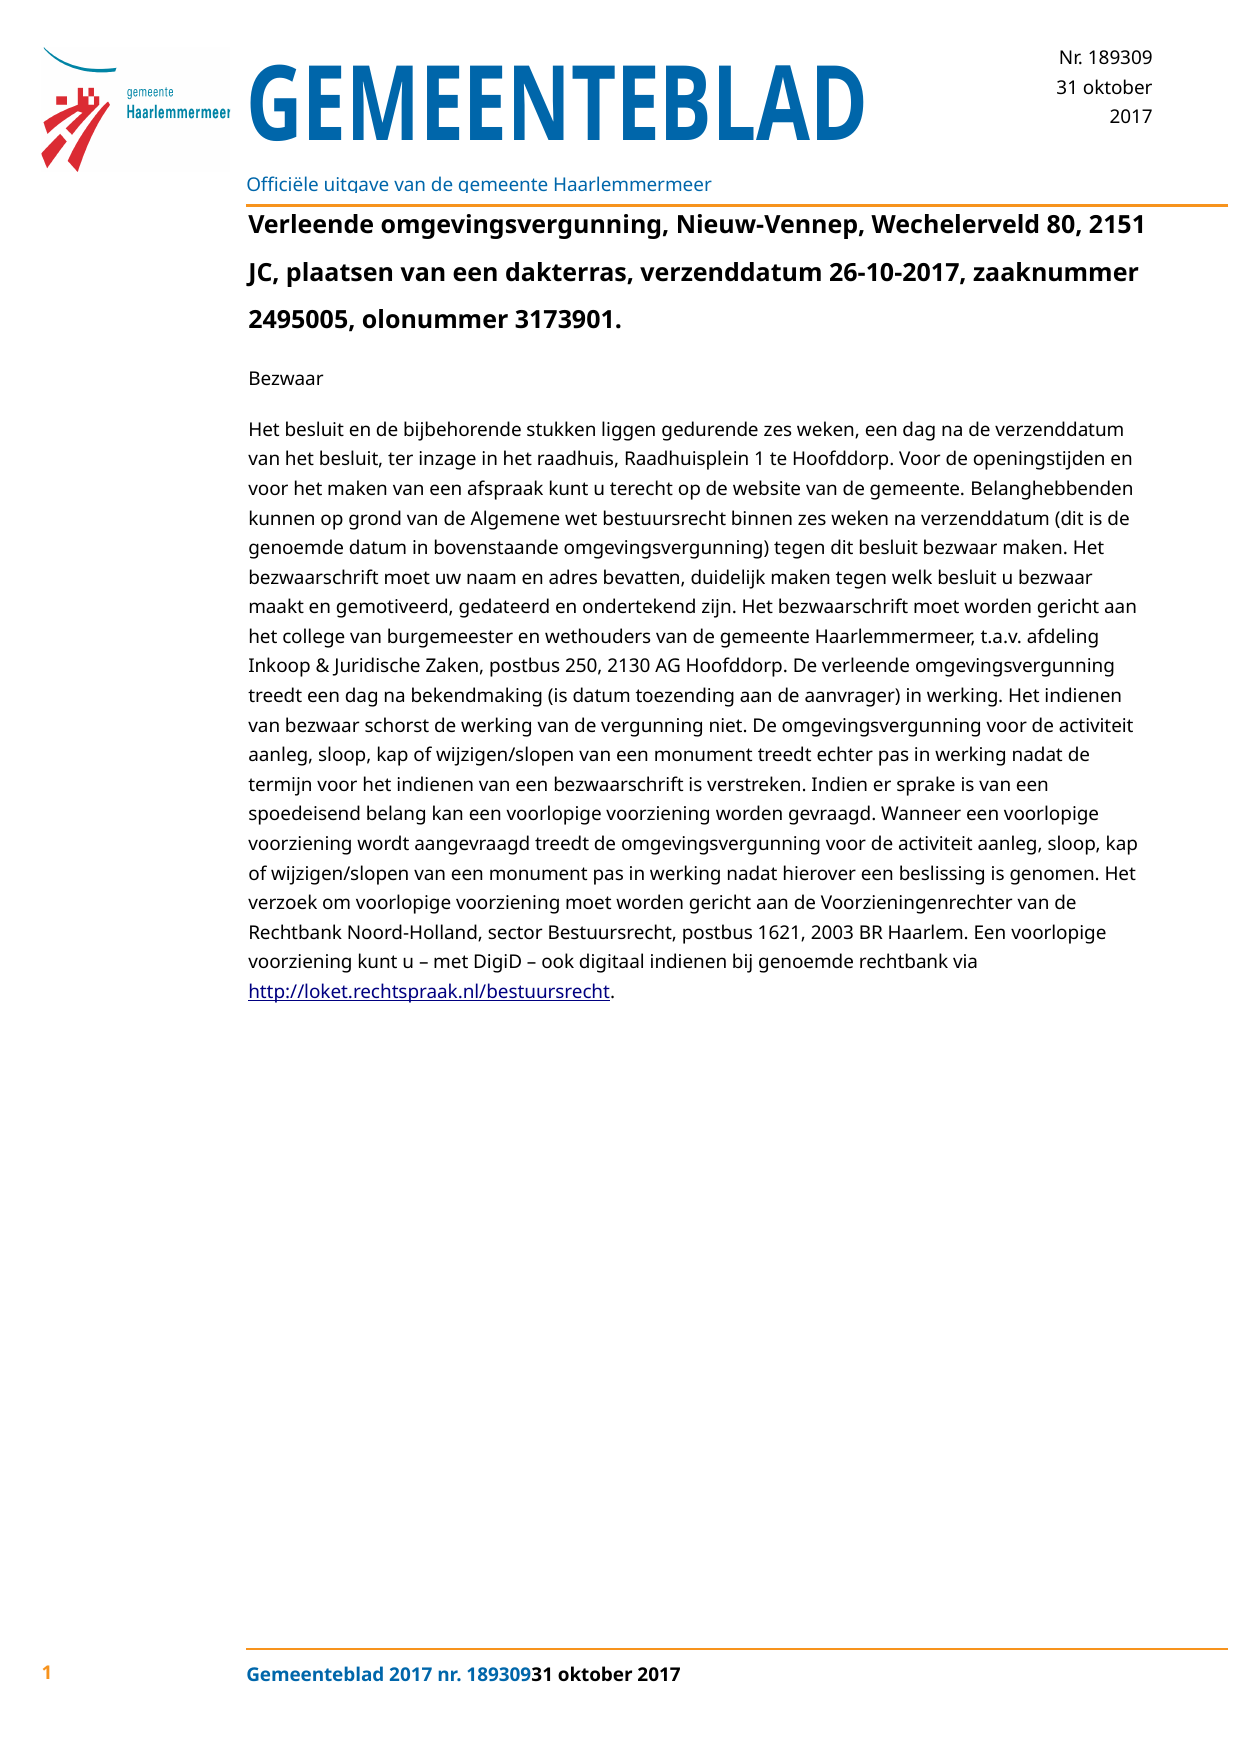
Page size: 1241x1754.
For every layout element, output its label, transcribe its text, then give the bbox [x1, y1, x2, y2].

text Verleende omgevingsvergunning, Nieuw-Vennep, Wechelerveld 80, 2151 JC, plaatsen van een dakterras, verzenddatum 26-10-2017, zaaknummer 2495005, olonummer 3173901. [248, 207, 1152, 336]
picture [41, 47, 231, 172]
text Bezwaar [248, 366, 1152, 391]
text Het besluit en de bijbehorende stukken liggen gedurende zes weken, een dag na de verzenddatum van het besluit, ter inzage in het raadhuis, Raadhuisplein 1 te Hoofddorp. Voor de openingstijden en voor het maken van een afspraak kunt u terecht op de website van de gemeente. Belanghebbenden kunnen op grond van de Algemene wet bestuursrecht binnen zes weken na verzenddatum (dit is de genoemde datum in bovenstaande omgevingsvergunning) tegen dit besluit bezwaar maken. Het bezwaarschrift moet uw naam en adres bevatten, duidelijk maken tegen welk besluit u bezwaar maakt en gemotiveerd, gedateerd en ondertekend zijn. Het bezwaarschrift moet worden gericht aan het college van burgemeester en wethouders van de gemeente Haarlemmermeer, t.a.v. afdeling Inkoop & Juridische Zaken, postbus 250, 2130 AG Hoofddorp. De verleende omgevingsvergunning treedt een dag na bekendmaking (is datum toezending aan de aanvrager) in werking. Het indienen van bezwaar schorst de werking van de vergunning niet. De omgevingsvergunning voor de activiteit aanleg, sloop, kap of wijzigen/slopen van een monument treedt echter pas in werking nadat de termijn voor het indienen van een bezwaarschrift is verstreken. Indien er sprake is van een spoedeisend belang kan een voorlopige voorziening worden gevraagd. Wanneer een voorlopige voorziening wordt aangevraagd treedt de omgevingsvergunning voor de activiteit aanleg, sloop, kap of wijzigen/slopen van een monument pas in werking nadat hierover een beslissing is genomen. Het verzoek om voorlopige voorziening moet worden gericht aan de Voorzieningenrechter van de Rechtbank Noord-Holland, sector Bestuursrecht, postbus 1621, 2003 BR Haarlem. Een voorlopige voorziening kunt u – met DigiD – ook digitaal indienen bij genoemde rechtbank via http://loket.rechtspraak.nl/bestuursrecht. [248, 416, 1152, 1004]
